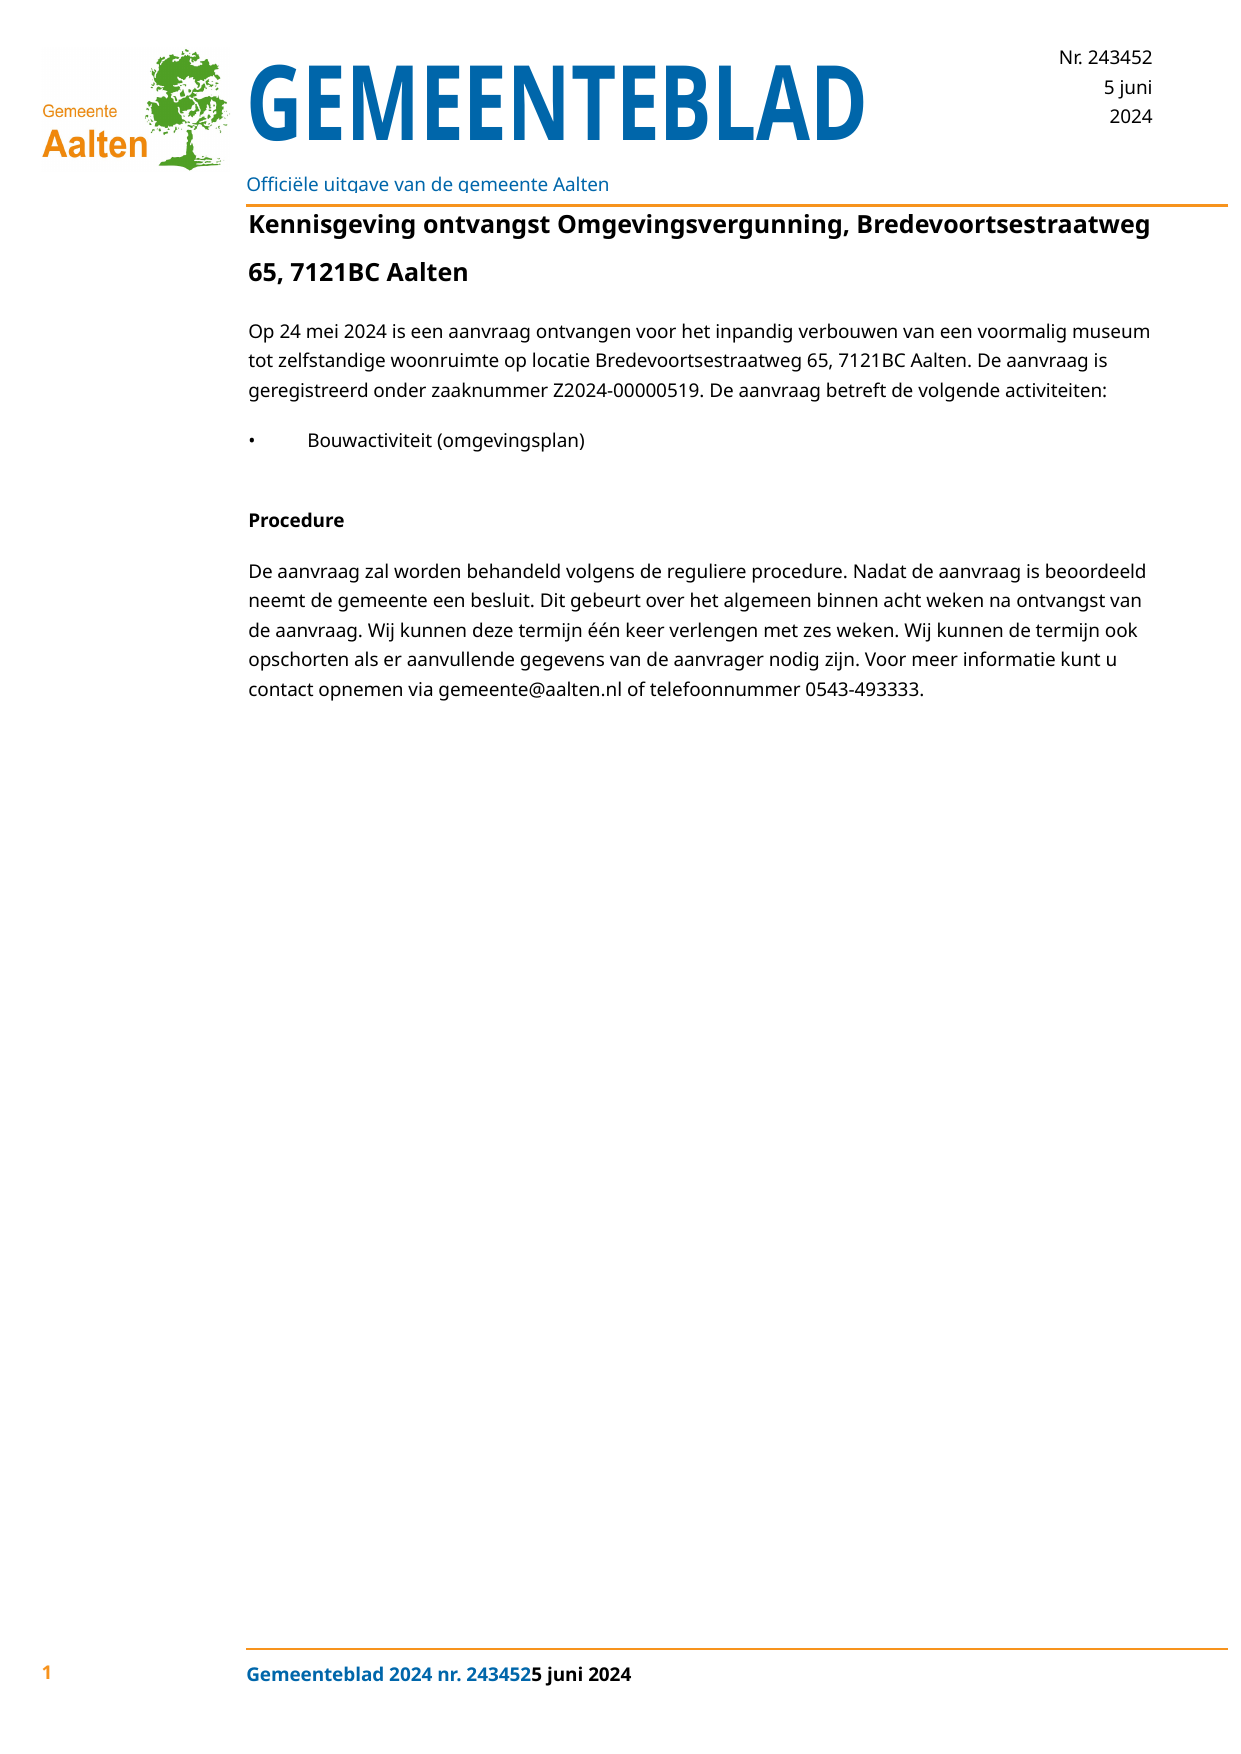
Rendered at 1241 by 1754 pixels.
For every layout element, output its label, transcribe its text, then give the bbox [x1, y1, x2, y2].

picture [41, 47, 231, 172]
text Kennisgeving ontvangst Omgevingsvergunning, Bredevoortsestraatweg 65, 7121BC Aalten [248, 207, 1152, 288]
list Bouwactiviteit (omgevingsplan) [248, 427, 1152, 453]
text Procedure [248, 507, 1152, 533]
text Op 24 mei 2024 is een aanvraag ontvangen voor het inpandig verbouwen van een voormalig museum tot zelfstandige woonruimte op locatie Bredevoortsestraatweg 65, 7121BC Aalten. De aanvraag is geregistreerd onder zaaknummer Z2024-00000519. De aanvraag betreft de volgende activiteiten: [248, 318, 1152, 403]
text De aanvraag zal worden behandeld volgens de reguliere procedure. Nadat de aanvraag is beoordeeld neemt de gemeente een besluit. Dit gebeurt over het algemeen binnen acht weken na ontvangst van de aanvraag. Wij kunnen deze termijn één keer verlengen met zes weken. Wij kunnen de termijn ook opschorten als er aanvullende gegevens van de aanvrager nodig zijn. Voor meer informatie kunt u contact opnemen via gemeente@aalten.nl of telefoonnummer 0543-493333. [248, 558, 1152, 702]
